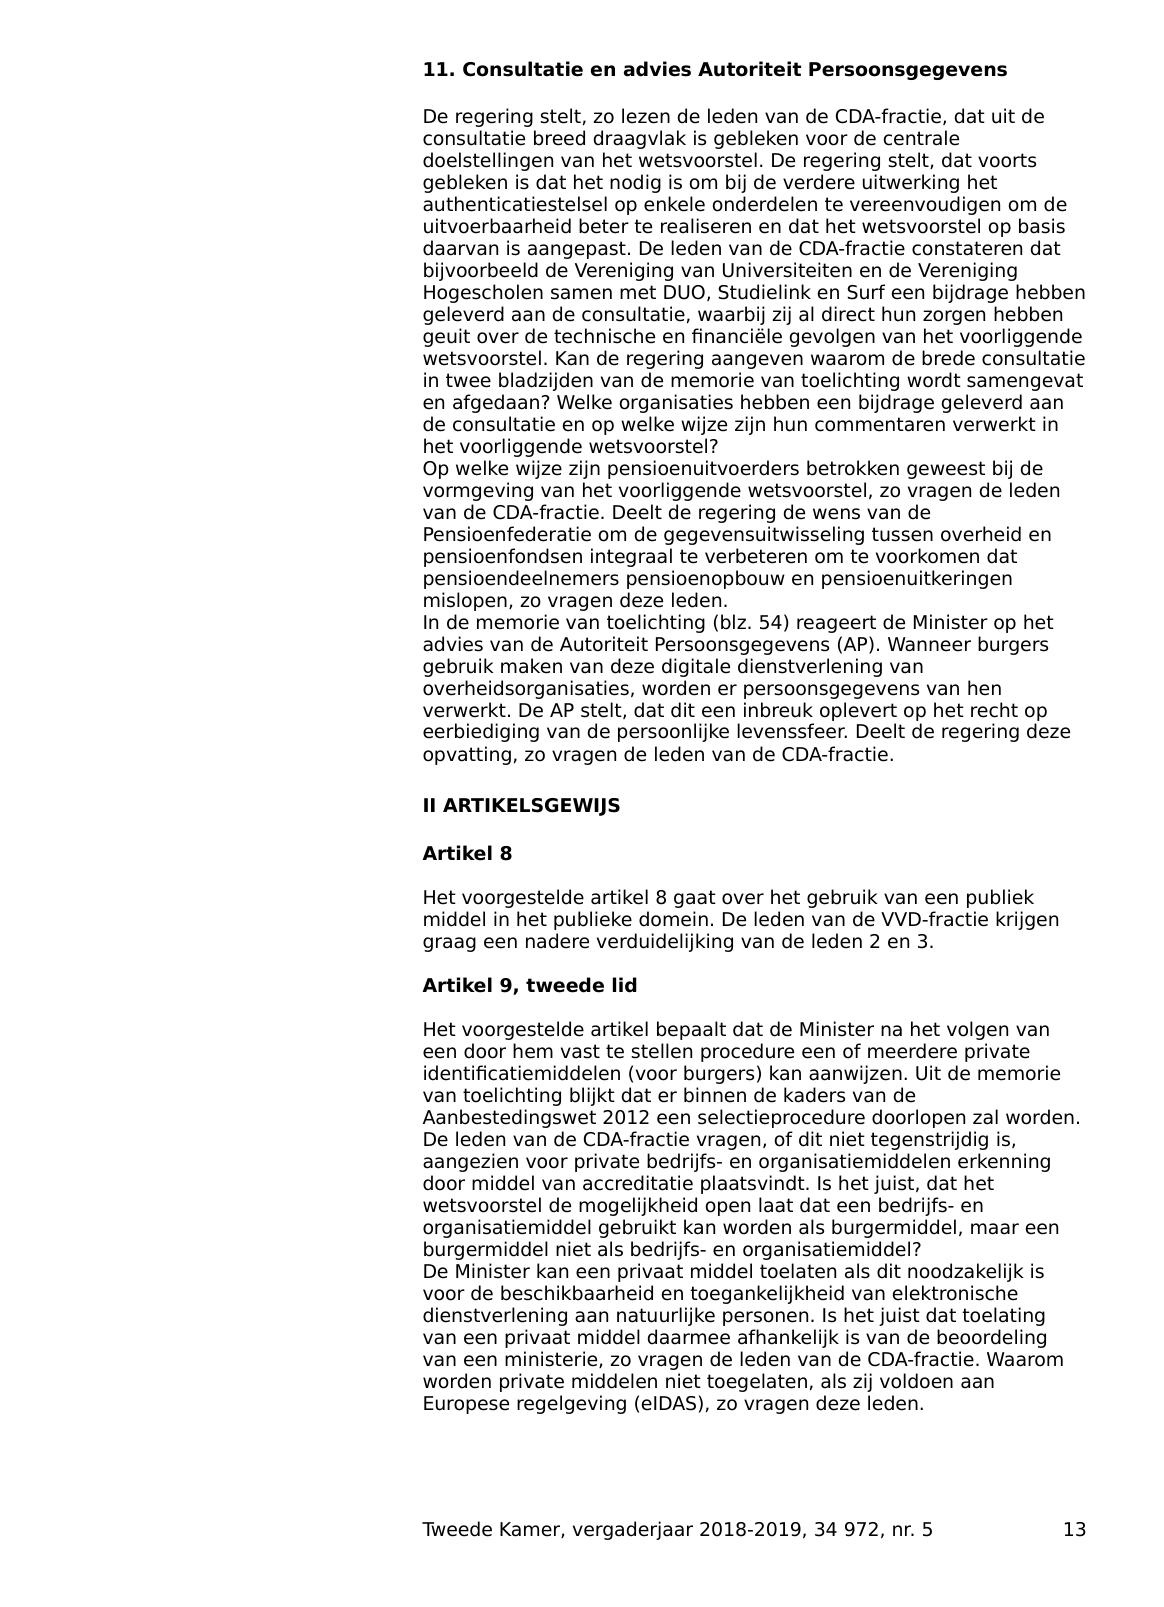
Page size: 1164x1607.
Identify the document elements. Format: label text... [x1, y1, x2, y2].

subtitle Artikel 9, tweede lid [422, 975, 1087, 997]
text In de memorie van toelichting (blz. 54) reageert de Minister op het advies van de Autoriteit Persoonsgegevens (AP). Wanneer burgers gebruik maken van deze digitale dienstverlening van overheidsorganisaties, worden er persoonsgegevens van hen verwerkt. De AP stelt, dat dit een inbreuk oplevert op het recht op eerbiediging van de persoonlijke levenssfeer. Deelt de regering deze opvatting, zo vragen de leden van de CDA-fractie. [422, 612, 1087, 765]
text De regering stelt, zo lezen de leden van de CDA-fractie, dat uit de consultatie breed draagvlak is gebleken voor de centrale doelstellingen van het wetsvoorstel. De regering stelt, dat voorts gebleken is dat het nodig is om bij de verdere uitwerking het authenticatiestelsel op enkele onderdelen te vereenvoudigen om de uitvoerbaarheid beter te realiseren en dat het wetsvoorstel op basis daarvan is aangepast. De leden van de CDA-fractie constateren dat bijvoorbeeld de Vereniging van Universiteiten en de Vereniging Hogescholen samen met DUO, Studielink en Surf een bijdrage hebben geleverd aan de consultatie, waarbij zij al direct hun zorgen hebben geuit over de technische en financiële gevolgen van het voorliggende wetsvoorstel. Kan de regering aangeven waarom de brede consultatie in twee bladzijden van de memorie van toelichting wordt samengevat en afgedaan? Welke organisaties hebben een bijdrage geleverd aan de consultatie en op welke wijze zijn hun commentaren verwerkt in het voorliggende wetsvoorstel? [422, 106, 1087, 458]
text Op welke wijze zijn pensioenuitvoerders betrokken geweest bij de vormgeving van het voorliggende wetsvoorstel, zo vragen de leden van de CDA-fractie. Deelt de regering de wens van de Pensioenfederatie om de gegevensuitwisseling tussen overheid en pensioenfondsen integraal te verbeteren om te voorkomen dat pensioendeelnemers pensioenopbouw en pensioenuitkeringen mislopen, zo vragen deze leden. [422, 458, 1087, 612]
subtitle 11. Consultatie en advies Autoriteit Persoonsgegevens [422, 59, 1087, 81]
subtitle Artikel 8 [422, 842, 1087, 864]
text Het voorgestelde artikel bepaalt dat de Minister na het volgen van een door hem vast te stellen procedure een of meerdere private identificatiemiddelen (voor burgers) kan aanwijzen. Uit de memorie van toelichting blijkt dat er binnen de kaders van de Aanbestedingswet 2012 een selectieprocedure doorlopen zal worden. De leden van de CDA-fractie vragen, of dit niet tegenstrijdig is, aangezien voor private bedrijfs- en organisatiemiddelen erkenning door middel van accreditatie plaatsvindt. Is het juist, dat het wetsvoorstel de mogelijkheid open laat dat een bedrijfs- en organisatiemiddel gebruikt kan worden als burgermiddel, maar een burgermiddel niet als bedrijfs- en organisatiemiddel? [422, 1019, 1087, 1261]
text Het voorgestelde artikel 8 gaat over het gebruik van een publiek middel in het publieke domein. De leden van de VVD-fractie krijgen graag een nadere verduidelijking van de leden 2 en 3. [422, 887, 1087, 952]
text De Minister kan een privaat middel toelaten als dit noodzakelijk is voor de beschikbaarheid en toegankelijkheid van elektronische dienstverlening aan natuurlijke personen. Is het juist dat toelating van een privaat middel daarmee afhankelijk is van de beoordeling van een ministerie, zo vragen de leden van de CDA-fractie. Waarom worden private middelen niet toegelaten, als zij voldoen aan Europese regelgeving (eIDAS), zo vragen deze leden. [422, 1261, 1087, 1414]
subtitle II ARTIKELSGEWIJS [422, 795, 1087, 817]
